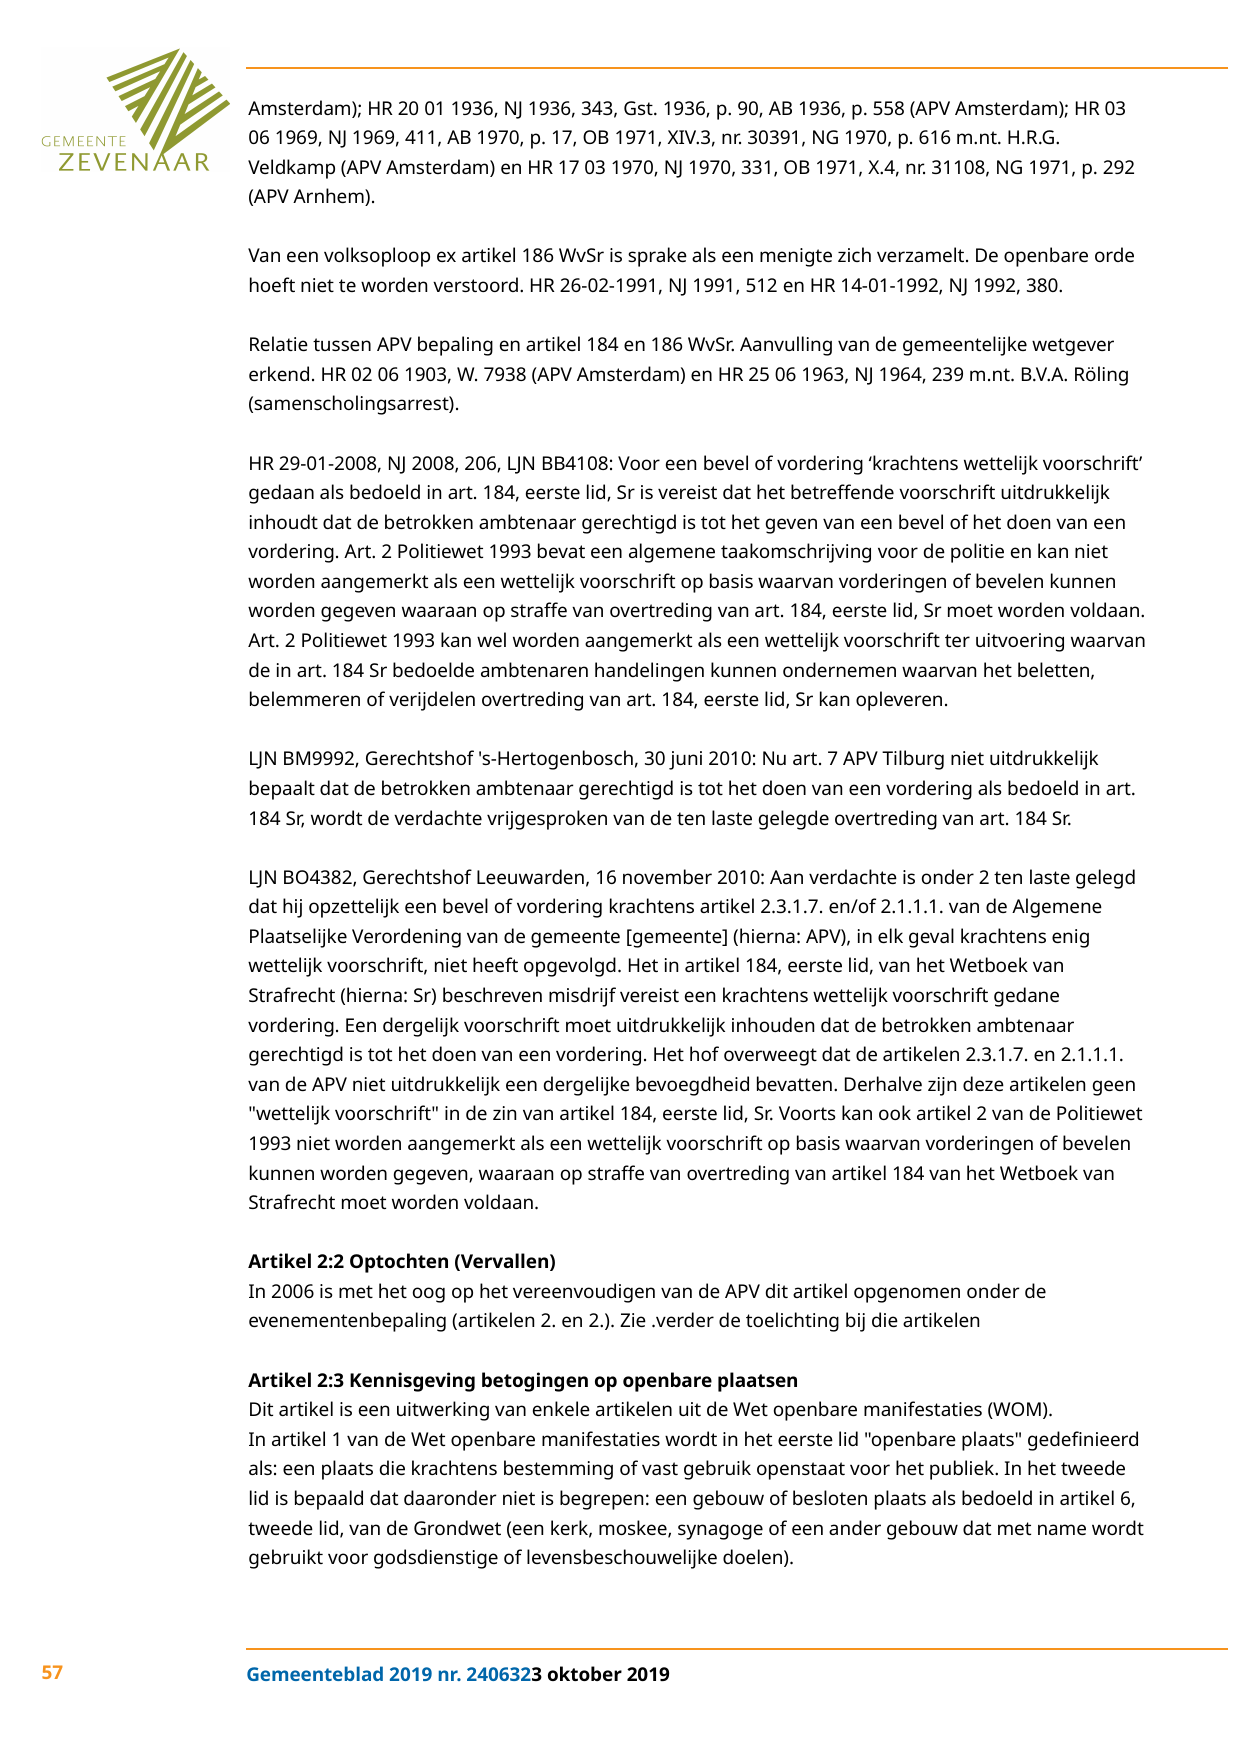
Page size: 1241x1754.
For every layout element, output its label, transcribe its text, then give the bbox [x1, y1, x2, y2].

text Dit artikel is een uitwerking van enkele artikelen uit de Wet openbare manifestaties (WOM). [248, 1396, 1152, 1422]
text In 2006 is met het oog op het vereenvoudigen van de APV dit artikel opgenomen onder de evenementenbepaling (artikelen 2. en 2.). Zie .verder de toelichting bij die artikelen [248, 1278, 1152, 1333]
text Amsterdam); HR 20 01 1936, NJ 1936, 343, Gst. 1936, p. 90, AB 1936, p. 558 (APV Amsterdam); HR 03 06 1969, NJ 1969, 411, AB 1970, p. 17, OB 1971, XIV.3, nr. 30391, NG 1970, p. 616 m.nt. H.R.G. Veldkamp (APV Amsterdam) en HR 17 03 1970, NJ 1970, 331, OB 1971, X.4, nr. 31108, NG 1971, p. 292 (APV Arnhem). [248, 95, 1152, 209]
text LJN BO4382, Gerechtshof Leeuwarden, 16 november 2010: Aan verdachte is onder 2 ten laste gelegd dat hij opzettelijk een bevel of vordering krachtens artikel 2.3.1.7. en/of 2.1.1.1. van de Algemene Plaatselijke Verordening van de gemeente [gemeente] (hierna: APV), in elk geval krachtens enig wettelijk voorschrift, niet heeft opgevolgd. Het in artikel 184, eerste lid, van het Wetboek van Strafrecht (hierna: Sr) beschreven misdrijf vereist een krachtens wettelijk voorschrift gedane vordering. Een dergelijk voorschrift moet uitdrukkelijk inhouden dat de betrokken ambtenaar gerechtigd is tot het doen van een vordering. Het hof overweegt dat de artikelen 2.3.1.7. en 2.1.1.1. van de APV niet uitdrukkelijk een dergelijke bevoegdheid bevatten. Derhalve zijn deze artikelen geen "wettelijk voorschrift" in de zin van artikel 184, eerste lid, Sr. Voorts kan ook artikel 2 van de Politiewet 1993 niet worden aangemerkt als een wettelijk voorschrift op basis waarvan vorderingen of bevelen kunnen worden gegeven, waaraan op straffe van overtreding van artikel 184 van het Wetboek van Strafrecht moet worden voldaan. [248, 864, 1152, 1215]
text Artikel 2:2 Optochten (Vervallen) [248, 1248, 1152, 1274]
picture [41, 47, 231, 172]
text Relatie tussen APV bepaling en artikel 184 en 186 WvSr. Aanvulling van de gemeentelijke wetgever erkend. HR 02 06 1903, W. 7938 (APV Amsterdam) en HR 25 06 1963, NJ 1964, 239 m.nt. B.V.A. Röling (samenscholingsarrest). [248, 331, 1152, 416]
text LJN BM9992, Gerechtshof 's-Hertogenbosch, 30 juni 2010: Nu art. 7 APV Tilburg niet uitdrukkelijk bepaalt dat de betrokken ambtenaar gerechtigd is tot het doen van een vordering als bedoeld in art. 184 Sr, wordt de verdachte vrijgesproken van de ten laste gelegde overtreding van art. 184 Sr. [248, 746, 1152, 831]
text HR 29-01-2008, NJ 2008, 206, LJN BB4108: Voor een bevel of vordering ‘krachtens wettelijk voorschrift’ gedaan als bedoeld in art. 184, eerste lid, Sr is vereist dat het betreffende voorschrift uitdrukkelijk inhoudt dat de betrokken ambtenaar gerechtigd is tot het geven van een bevel of het doen van een vordering. Art. 2 Politiewet 1993 bevat een algemene taakomschrijving voor de politie en kan niet worden aangemerkt als een wettelijk voorschrift op basis waarvan vorderingen of bevelen kunnen worden gegeven waaraan op straffe van overtreding van art. 184, eerste lid, Sr moet worden voldaan. Art. 2 Politiewet 1993 kan wel worden aangemerkt als een wettelijk voorschrift ter uitvoering waarvan de in art. 184 Sr bedoelde ambtenaren handelingen kunnen ondernemen waarvan het beletten, belemmeren of verijdelen overtreding van art. 184, eerste lid, Sr kan opleveren. [248, 450, 1152, 712]
text Artikel 2:3 Kennisgeving betogingen op openbare plaatsen [248, 1367, 1152, 1393]
text In artikel 1 van de Wet openbare manifestaties wordt in het eerste lid "openbare plaats" gedefinieerd als: een plaats die krachtens bestemming of vast gebruik openstaat voor het publiek. In het tweede lid is bepaald dat daaronder niet is begrepen: een gebouw of besloten plaats als bedoeld in artikel 6, tweede lid, van de Grondwet (een kerk, moskee, synagoge of een ander gebouw dat met name wordt gebruikt voor godsdienstige of levensbeschouwelijke doelen). [248, 1426, 1152, 1570]
text Van een volksoploop ex artikel 186 WvSr is sprake als een menigte zich verzamelt. De openbare orde hoeft niet te worden verstoord. HR 26-02-1991, NJ 1991, 512 en HR 14-01-1992, NJ 1992, 380. [248, 243, 1152, 298]
